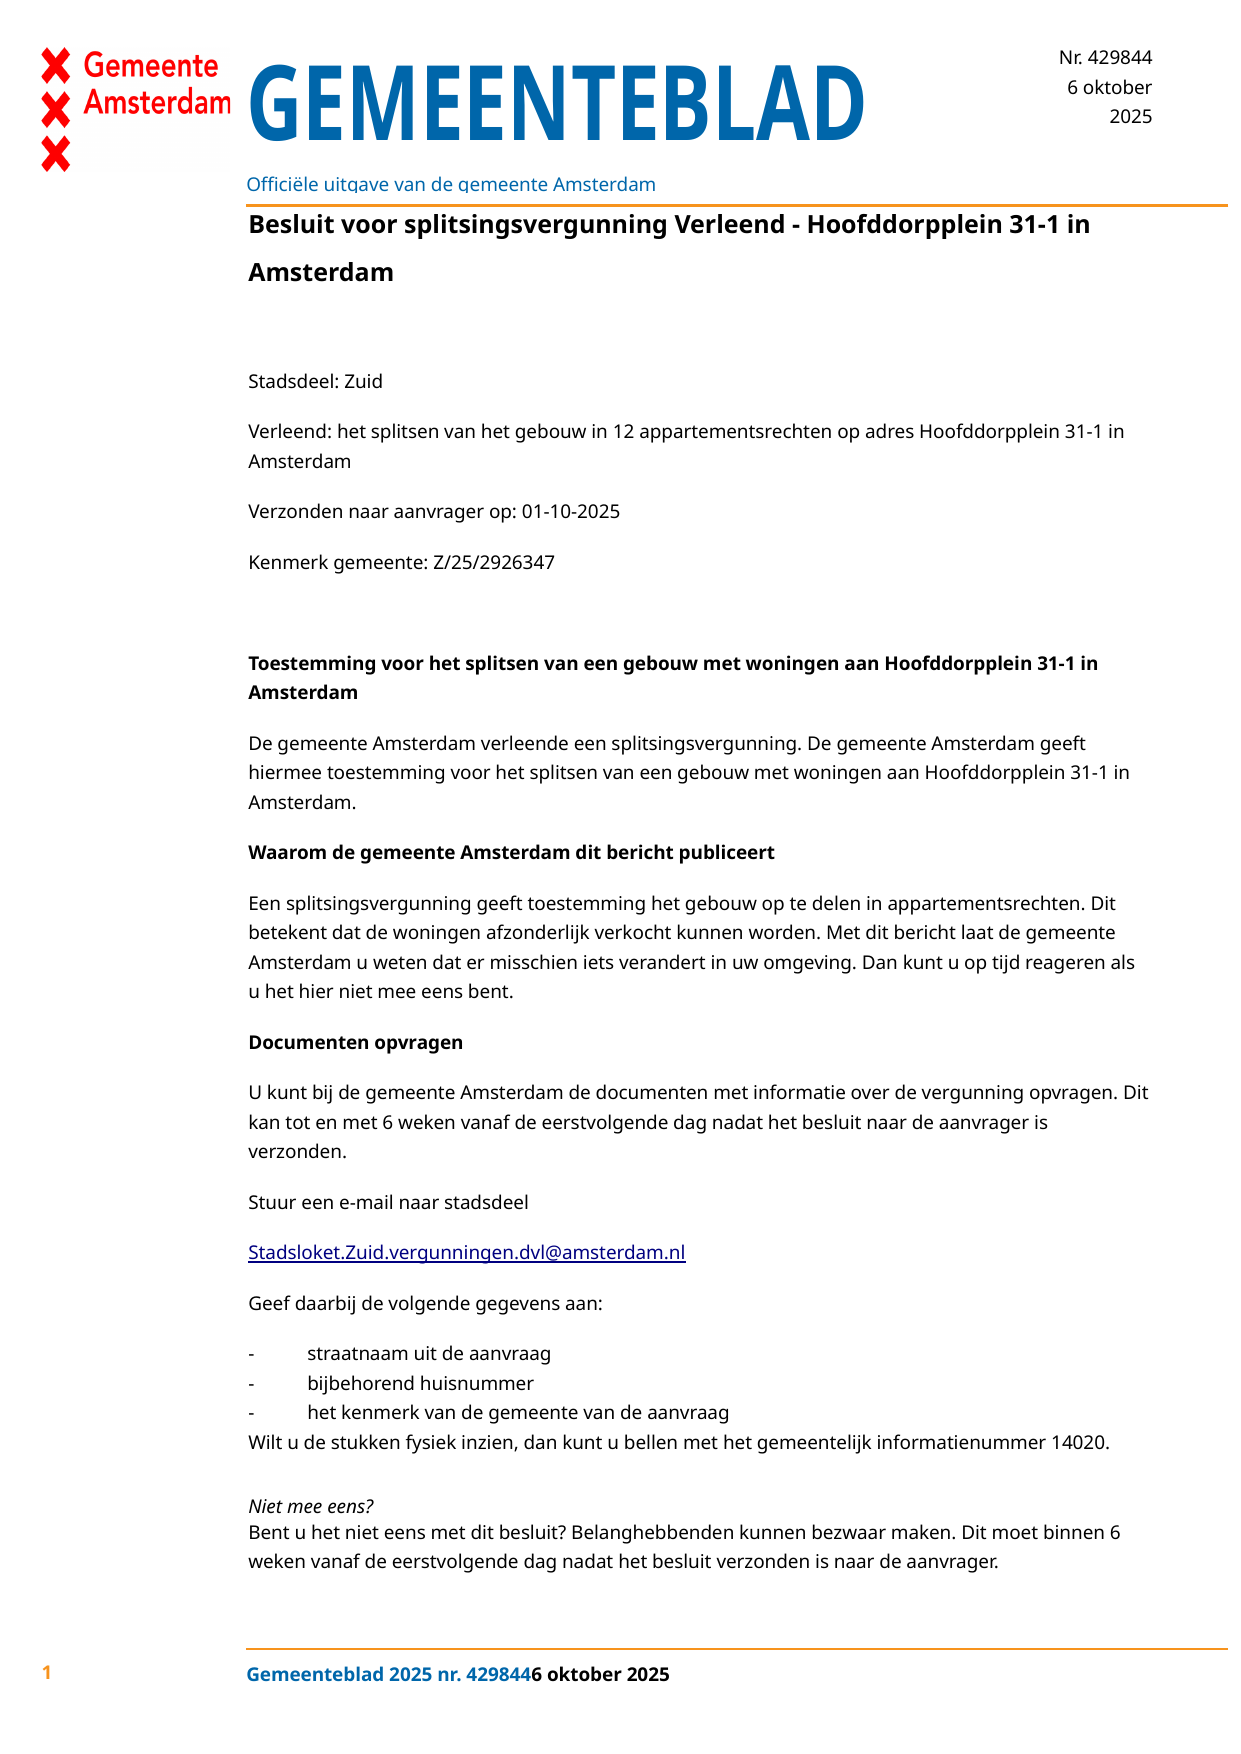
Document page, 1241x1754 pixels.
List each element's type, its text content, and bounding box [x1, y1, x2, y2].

text Wilt u de stukken fysiek inzien, dan kunt u bellen met het gemeentelijk informatienummer 14020. [248, 1429, 1152, 1455]
text Waarom de gemeente Amsterdam dit bericht publiceert [248, 839, 1152, 865]
text Bent u het niet eens met dit besluit? Belanghebbenden kunnen bezwaar maken. Dit moet binnen 6 weken vanaf de eerstvolgende dag nadat het besluit verzonden is naar de aanvrager. [248, 1519, 1152, 1574]
text U kunt bij de gemeente Amsterdam de documenten met informatie over de vergunning opvragen. Dit kan tot en met 6 weken vanaf de eerstvolgende dag nadat het besluit naar de aanvrager is verzonden. [248, 1079, 1152, 1164]
text Stuur een e-mail naar stadsdeel [248, 1189, 1152, 1215]
text Toestemming voor het splitsen van een gebouw met woningen aan Hoofddorpplein 31-1 in Amsterdam [248, 650, 1152, 705]
text Kenmerk gemeente: Z/25/2926347 [248, 549, 1152, 575]
text De gemeente Amsterdam verleende een splitsingsvergunning. De gemeente Amsterdam geeft hiermee toestemming voor het splitsen van een gebouw met woningen aan Hoofddorpplein 31-1 in Amsterdam. [248, 730, 1152, 815]
text Verleend: het splitsen van het gebouw in 12 appartementsrechten op adres Hoofddorpplein 31-1 in Amsterdam [248, 419, 1152, 474]
text Besluit voor splitsingsvergunning Verleend - Hoofddorpplein 31-1 in Amsterdam [248, 207, 1152, 288]
text Stadsdeel: Zuid [248, 368, 1152, 394]
text Niet mee eens? [248, 1493, 1152, 1519]
text Een splitsingsvergunning geeft toestemming het gebouw op te delen in appartementsrechten. Dit betekent dat de woningen afzonderlijk verkocht kunnen worden. Met dit bericht laat de gemeente Amsterdam u weten dat er misschien iets verandert in uw omgeving. Dan kunt u op tijd reageren als u het hier niet mee eens bent. [248, 890, 1152, 1004]
list straatnaam uit de aanvraag [248, 1340, 1152, 1366]
list bijbehorend huisnummer [248, 1370, 1152, 1396]
text Stadsloket.Zuid.vergunningen.dvl@amsterdam.nl [248, 1239, 1152, 1265]
text Verzonden naar aanvrager op: 01-10-2025 [248, 499, 1152, 524]
picture [41, 47, 231, 172]
text Documenten opvragen [248, 1029, 1152, 1055]
list het kenmerk van de gemeente van de aanvraag [248, 1399, 1152, 1425]
text Geef daarbij de volgende gegevens aan: [248, 1290, 1152, 1316]
